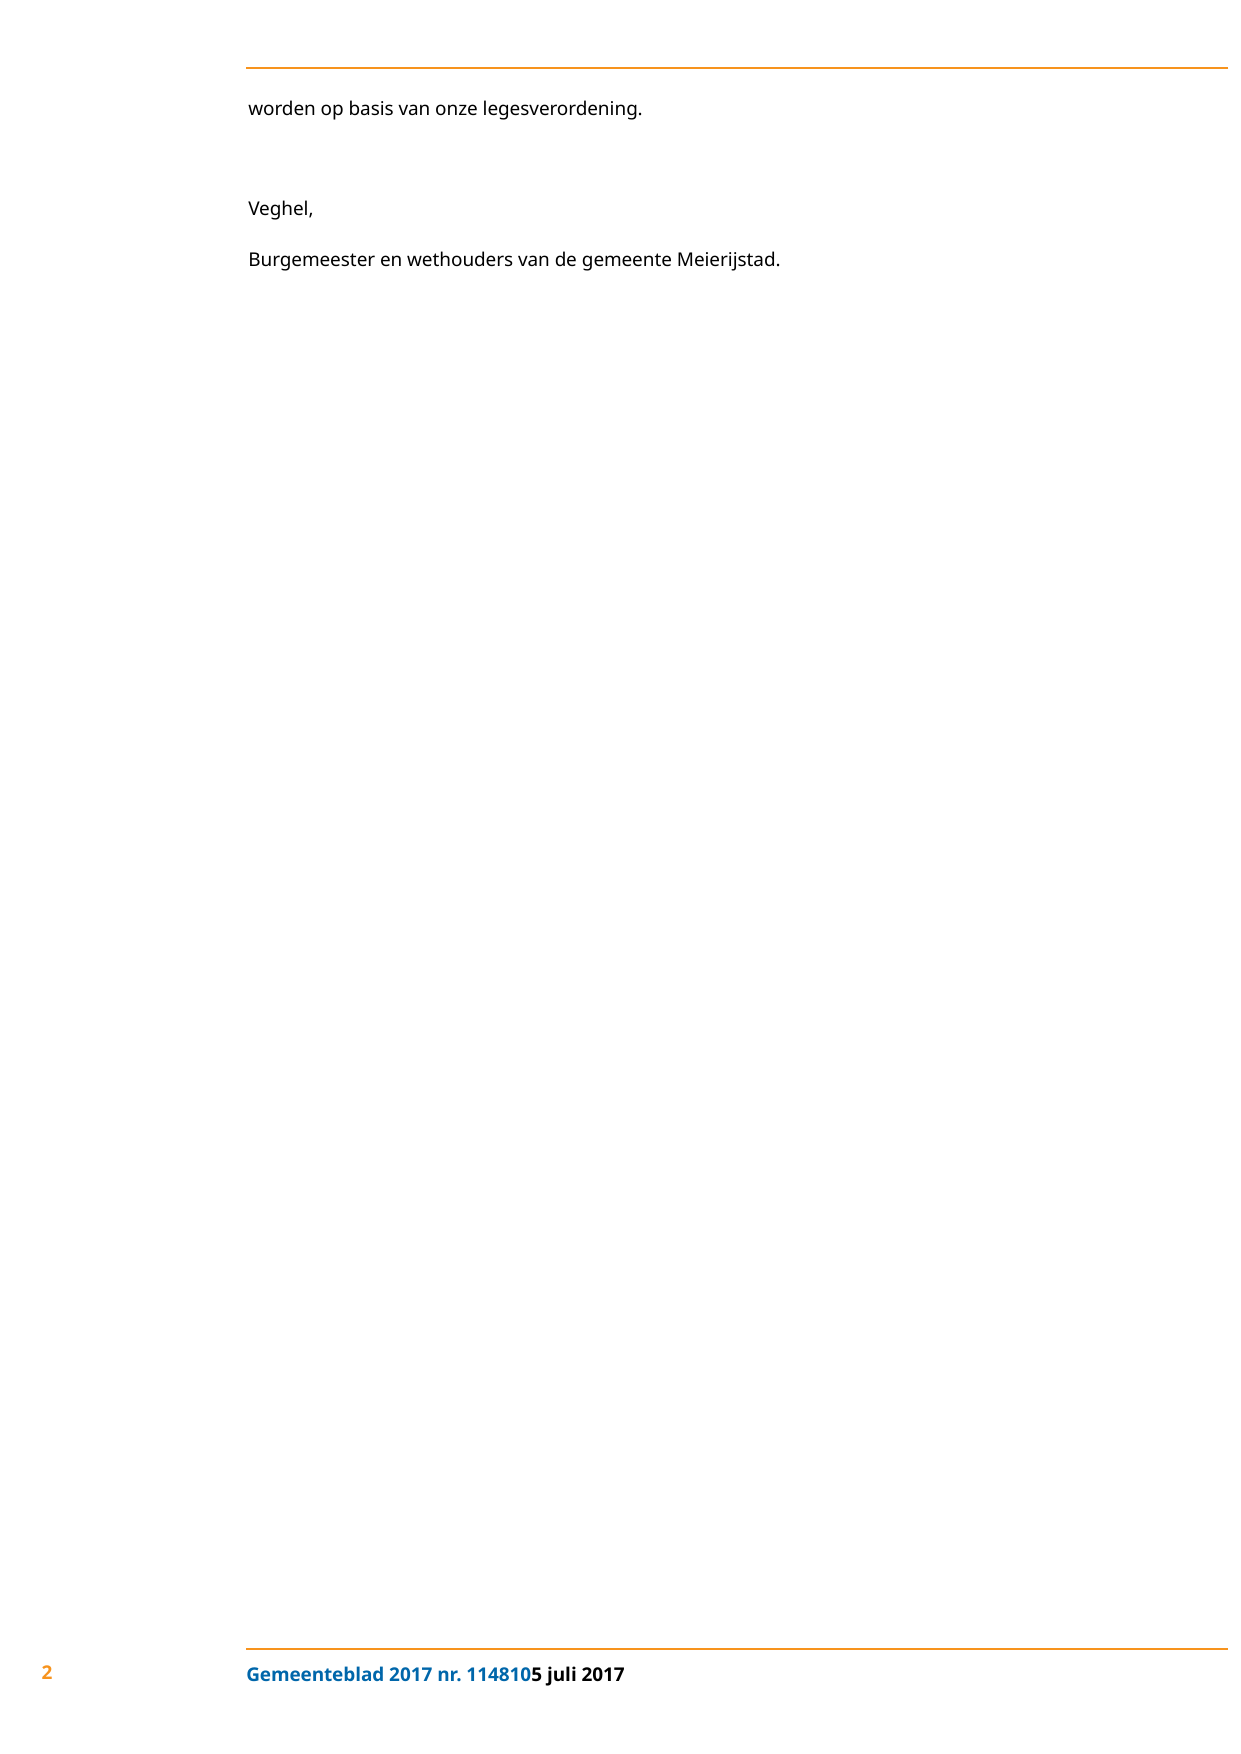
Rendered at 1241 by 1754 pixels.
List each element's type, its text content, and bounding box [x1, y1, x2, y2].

text worden op basis van onze legesverordening. [248, 95, 1152, 121]
text Veghel, [248, 196, 1152, 221]
text Burgemeester en wethouders van de gemeente Meierijstad. [248, 246, 1152, 272]
picture [41, 47, 231, 172]
